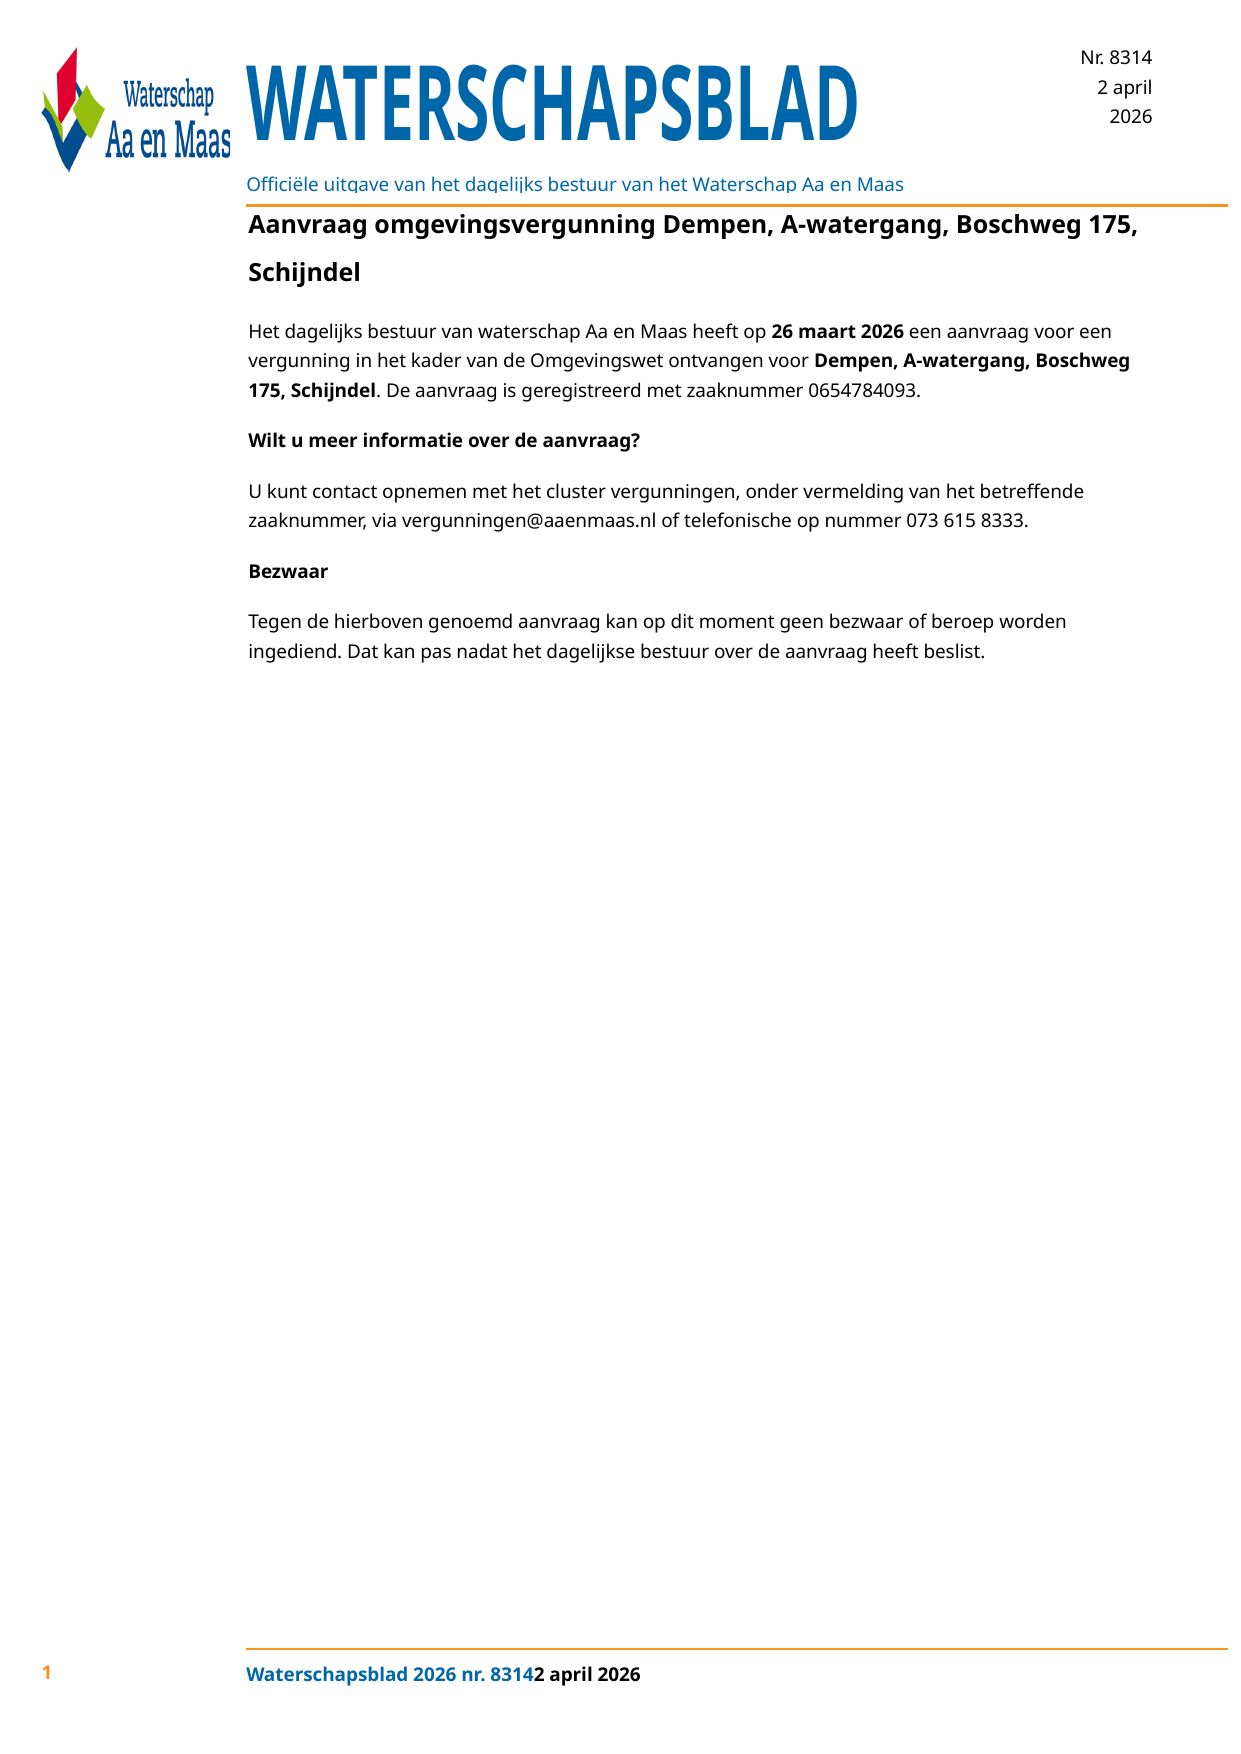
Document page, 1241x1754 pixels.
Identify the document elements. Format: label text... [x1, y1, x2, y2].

text Tegen de hierboven genoemd aanvraag kan op dit moment geen bezwaar of beroep worden ingediend. Dat kan pas nadat het dagelijkse bestuur over de aanvraag heeft beslist. [248, 608, 1152, 664]
picture [41, 47, 231, 172]
text Wilt u meer informatie over de aanvraag? [248, 427, 1152, 453]
text Het dagelijks bestuur van waterschap Aa en Maas heeft op 26 maart 2026 een aanvraag voor een vergunning in het kader van de Omgevingswet ontvangen voor Dempen, A-watergang, Boschweg 175, Schijndel. De aanvraag is geregistreerd met zaaknummer 0654784093. [248, 318, 1152, 403]
text U kunt contact opnemen met het cluster vergunningen, onder vermelding van het betreffende zaaknummer, via vergunningen@aaenmaas.nl of telefonische op nummer 073 615 8333. [248, 478, 1152, 533]
text Bezwaar [248, 558, 1152, 584]
text Aanvraag omgevingsvergunning Dempen, A-watergang, Boschweg 175, Schijndel [248, 207, 1152, 288]
